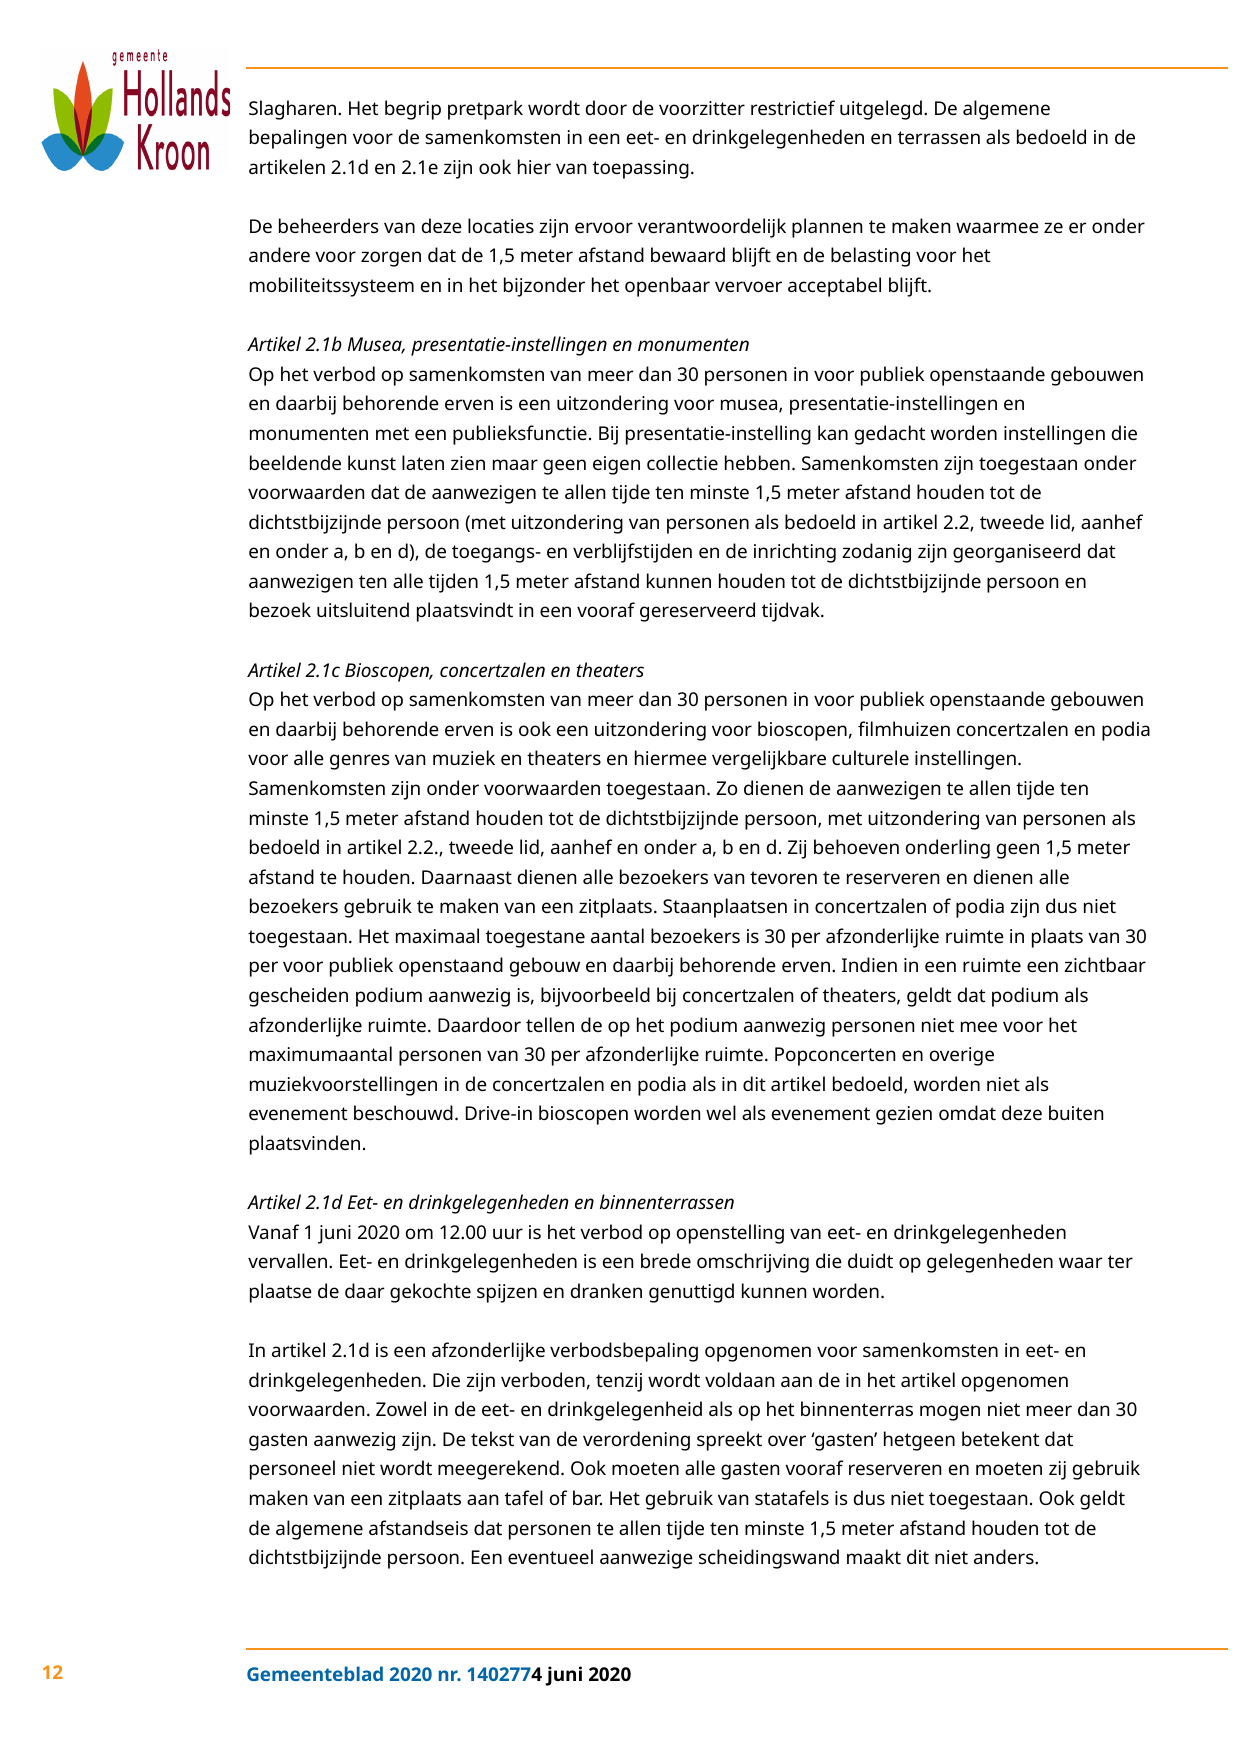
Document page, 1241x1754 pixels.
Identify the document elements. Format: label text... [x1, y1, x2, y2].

text Op het verbod op samenkomsten van meer dan 30 personen in voor publiek openstaande gebouwen en daarbij behorende erven is een uitzondering voor musea, presentatie-instellingen en monumenten met een publieksfunctie. Bij presentatie-instelling kan gedacht worden instellingen die beeldende kunst laten zien maar geen eigen collectie hebben. Samenkomsten zijn toegestaan onder voorwaarden dat de aanwezigen te allen tijde ten minste 1,5 meter afstand houden tot de dichtstbijzijnde persoon (met uitzondering van personen als bedoeld in artikel 2.2, tweede lid, aanhef en onder a, b en d), de toegangs- en verblijfstijden en de inrichting zodanig zijn georganiseerd dat aanwezigen ten alle tijden 1,5 meter afstand kunnen houden tot de dichtstbijzijnde persoon en bezoek uitsluitend plaatsvindt in een vooraf gereserveerd tijdvak. [248, 361, 1152, 623]
text Artikel 2.1d Eet- en drinkgelegenheden en binnenterrassen [248, 1189, 1152, 1215]
text Artikel 2.1c Bioscopen, concertzalen en theaters [248, 657, 1152, 683]
text Vanaf 1 juni 2020 om 12.00 uur is het verbod op openstelling van eet- en drinkgelegenheden vervallen. Eet- en drinkgelegenheden is een brede omschrijving die duidt op gelegenheden waar ter plaatse de daar gekochte spijzen en dranken genuttigd kunnen worden. [248, 1219, 1152, 1304]
text Artikel 2.1b Musea, presentatie-instellingen en monumenten [248, 331, 1152, 357]
text In artikel 2.1d is een afzonderlijke verbodsbepaling opgenomen voor samenkomsten in eet- en drinkgelegenheden. Die zijn verboden, tenzij wordt voldaan aan de in het artikel opgenomen voorwaarden. Zowel in de eet- en drinkgelegenheid als op het binnenterras mogen niet meer dan 30 gasten aanwezig zijn. De tekst van de verordening spreekt over ‘gasten’ hetgeen betekent dat personeel niet wordt meegerekend. Ook moeten alle gasten vooraf reserveren en moeten zij gebruik maken van een zitplaats aan tafel of bar. Het gebruik van statafels is dus niet toegestaan. Ook geldt de algemene afstandseis dat personen te allen tijde ten minste 1,5 meter afstand houden tot de dichtstbijzijnde persoon. Een eventueel aanwezige scheidingswand maakt dit niet anders. [248, 1337, 1152, 1570]
text Slagharen. Het begrip pretpark wordt door de voorzitter restrictief uitgelegd. De algemene bepalingen voor de samenkomsten in een eet- en drinkgelegenheden en terrassen als bedoeld in de artikelen 2.1d en 2.1e zijn ook hier van toepassing. [248, 95, 1152, 180]
picture [41, 47, 231, 172]
text De beheerders van deze locaties zijn ervoor verantwoordelijk plannen te maken waarmee ze er onder andere voor zorgen dat de 1,5 meter afstand bewaard blijft en de belasting voor het mobiliteitssysteem en in het bijzonder het openbaar vervoer acceptabel blijft. [248, 213, 1152, 298]
text Op het verbod op samenkomsten van meer dan 30 personen in voor publiek openstaande gebouwen en daarbij behorende erven is ook een uitzondering voor bioscopen, filmhuizen concertzalen en podia voor alle genres van muziek en theaters en hiermee vergelijkbare culturele instellingen. Samenkomsten zijn onder voorwaarden toegestaan. Zo dienen de aanwezigen te allen tijde ten minste 1,5 meter afstand houden tot de dichtstbijzijnde persoon, met uitzondering van personen als bedoeld in artikel 2.2., tweede lid, aanhef en onder a, b en d. Zij behoeven onderling geen 1,5 meter afstand te houden. Daarnaast dienen alle bezoekers van tevoren te reserveren en dienen alle bezoekers gebruik te maken van een zitplaats. Staanplaatsen in concertzalen of podia zijn dus niet toegestaan. Het maximaal toegestane aantal bezoekers is 30 per afzonderlijke ruimte in plaats van 30 per voor publiek openstaand gebouw en daarbij behorende erven. Indien in een ruimte een zichtbaar gescheiden podium aanwezig is, bijvoorbeeld bij concertzalen of theaters, geldt dat podium als afzonderlijke ruimte. Daardoor tellen de op het podium aanwezig personen niet mee voor het maximumaantal personen van 30 per afzonderlijke ruimte. Popconcerten en overige muziekvoorstellingen in de concertzalen en podia als in dit artikel bedoeld, worden niet als evenement beschouwd. Drive-in bioscopen worden wel als evenement gezien omdat deze buiten plaatsvinden. [248, 686, 1152, 1156]
